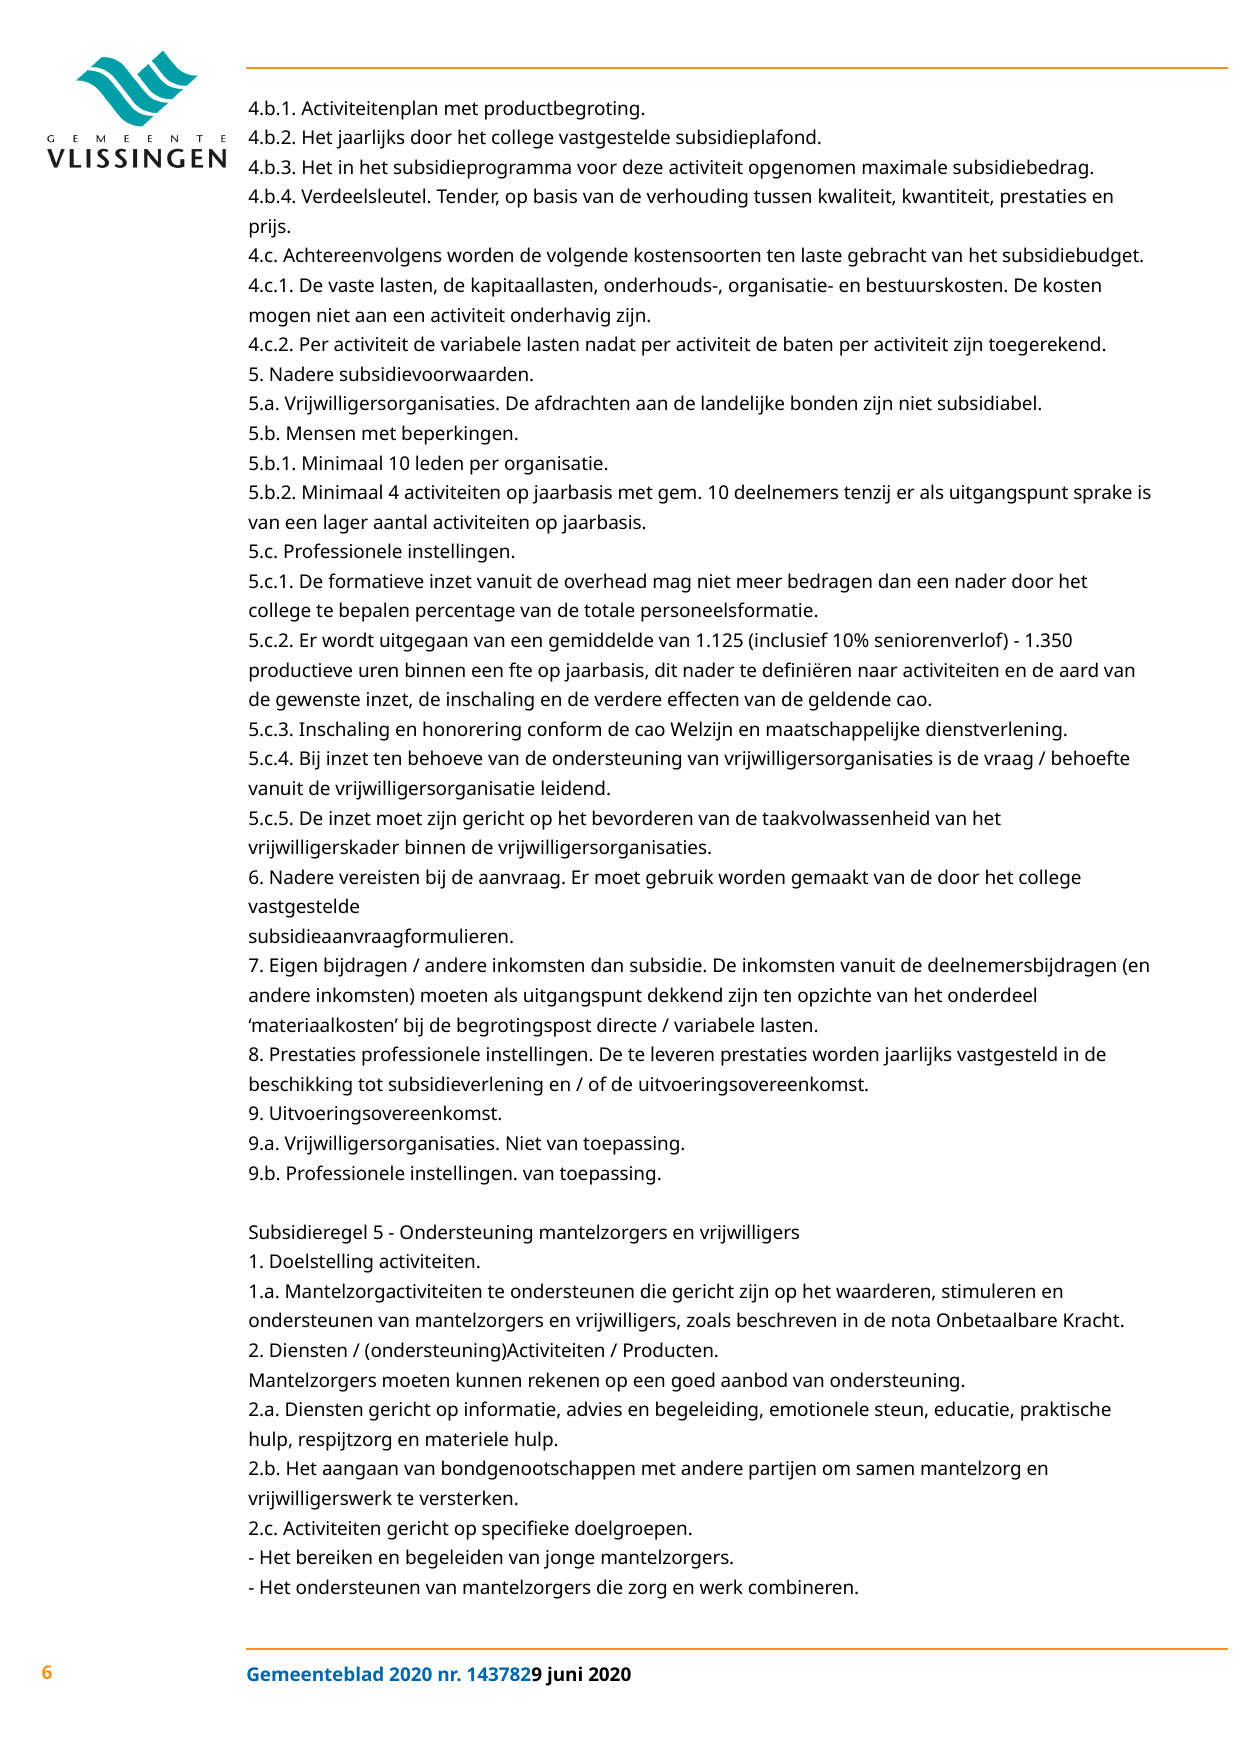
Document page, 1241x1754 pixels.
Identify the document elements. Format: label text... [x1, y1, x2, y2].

text 4.c. Achtereenvolgens worden de volgende kostensoorten ten laste gebracht van het subsidiebudget. [248, 243, 1152, 268]
text 6. Nadere vereisten bij de aanvraag. Er moet gebruik worden gemaakt van de door het college vastgestelde [248, 864, 1152, 919]
text 4.b.2. Het jaarlijks door het college vastgestelde subsidieplafond. [248, 124, 1152, 150]
text - Het ondersteunen van mantelzorgers die zorg en werk combineren. [248, 1574, 1152, 1600]
text 8. Prestaties professionele instellingen. De te leveren prestaties worden jaarlijks vastgesteld in de beschikking tot subsidieverlening en / of de uitvoeringsovereenkomst. [248, 1041, 1152, 1097]
text 2.a. Diensten gericht op informatie, advies en begeleiding, emotionele steun, educatie, praktische hulp, respijtzorg en materiele hulp. [248, 1396, 1152, 1452]
text 5.c.2. Er wordt uitgegaan van een gemiddelde van 1.125 (inclusief 10% seniorenverlof) - 1.350 productieve uren binnen een fte op jaarbasis, dit nader te definiëren naar activiteiten en de aard van de gewenste inzet, de inschaling en de verdere effecten van de geldende cao. [248, 627, 1152, 712]
text 9.a. Vrijwilligersorganisaties. Niet van toepassing. [248, 1130, 1152, 1156]
text Subsidieregel 5 - Ondersteuning mantelzorgers en vrijwilligers [248, 1219, 1152, 1245]
text 5. Nadere subsidievoorwaarden. [248, 361, 1152, 387]
text 5.b. Mensen met beperkingen. [248, 420, 1152, 446]
text 7. Eigen bijdragen / andere inkomsten dan subsidie. De inkomsten vanuit de deelnemersbijdragen (en andere inkomsten) moeten als uitgangspunt dekkend zijn ten opzichte van het onderdeel ‘materiaalkosten’ bij de begrotingspost directe / variabele lasten. [248, 953, 1152, 1038]
text subsidieaanvraagformulieren. [248, 923, 1152, 949]
text 4.b.3. Het in het subsidieprogramma voor deze activiteit opgenomen maximale subsidiebedrag. [248, 154, 1152, 180]
text 5.c.4. Bij inzet ten behoeve van de ondersteuning van vrijwilligersorganisaties is de vraag / behoefte vanuit de vrijwilligersorganisatie leidend. [248, 746, 1152, 801]
text 5.c.5. De inzet moet zijn gericht op het bevorderen van de taakvolwassenheid van het vrijwilligerskader binnen de vrijwilligersorganisaties. [248, 805, 1152, 860]
text 2.b. Het aangaan van bondgenootschappen met andere partijen om samen mantelzorg en vrijwilligerswerk te versterken. [248, 1456, 1152, 1511]
text 5.a. Vrijwilligersorganisaties. De afdrachten aan de landelijke bonden zijn niet subsidiabel. [248, 391, 1152, 416]
picture [41, 47, 231, 172]
text - Het bereiken en begeleiden van jonge mantelzorgers. [248, 1544, 1152, 1570]
text 4.c.1. De vaste lasten, de kapitaallasten, onderhouds-, organisatie- en bestuurskosten. De kosten mogen niet aan een activiteit onderhavig zijn. [248, 272, 1152, 328]
text 1.a. Mantelzorgactiviteiten te ondersteunen die gericht zijn op het waarderen, stimuleren en ondersteunen van mantelzorgers en vrijwilligers, zoals beschreven in de nota Onbetaalbare Kracht. [248, 1278, 1152, 1333]
text 9. Uitvoeringsovereenkomst. [248, 1101, 1152, 1126]
text 1. Doelstelling activiteiten. [248, 1248, 1152, 1274]
text 2.c. Activiteiten gericht op specifieke doelgroepen. [248, 1515, 1152, 1541]
text 5.b.2. Minimaal 4 activiteiten op jaarbasis met gem. 10 deelnemers tenzij er als uitgangspunt sprake is van een lager aantal activiteiten op jaarbasis. [248, 479, 1152, 535]
text Mantelzorgers moeten kunnen rekenen op een goed aanbod van ondersteuning. [248, 1367, 1152, 1393]
text 5.b.1. Minimaal 10 leden per organisatie. [248, 450, 1152, 476]
text 5.c.1. De formatieve inzet vanuit de overhead mag niet meer bedragen dan een nader door het college te bepalen percentage van de totale personeelsformatie. [248, 568, 1152, 623]
text 5.c.3. Inschaling en honorering conform de cao Welzijn en maatschappelijke dienstverlening. [248, 716, 1152, 742]
text 2. Diensten / (ondersteuning)Activiteiten / Producten. [248, 1337, 1152, 1363]
text 4.b.4. Verdeelsleutel. Tender, op basis van de verhouding tussen kwaliteit, kwantiteit, prestaties en prijs. [248, 183, 1152, 239]
text 4.c.2. Per activiteit de variabele lasten nadat per activiteit de baten per activiteit zijn toegerekend. [248, 331, 1152, 357]
text 4.b.1. Activiteitenplan met productbegroting. [248, 95, 1152, 121]
text 9.b. Professionele instellingen. van toepassing. [248, 1160, 1152, 1186]
text 5.c. Professionele instellingen. [248, 538, 1152, 564]
